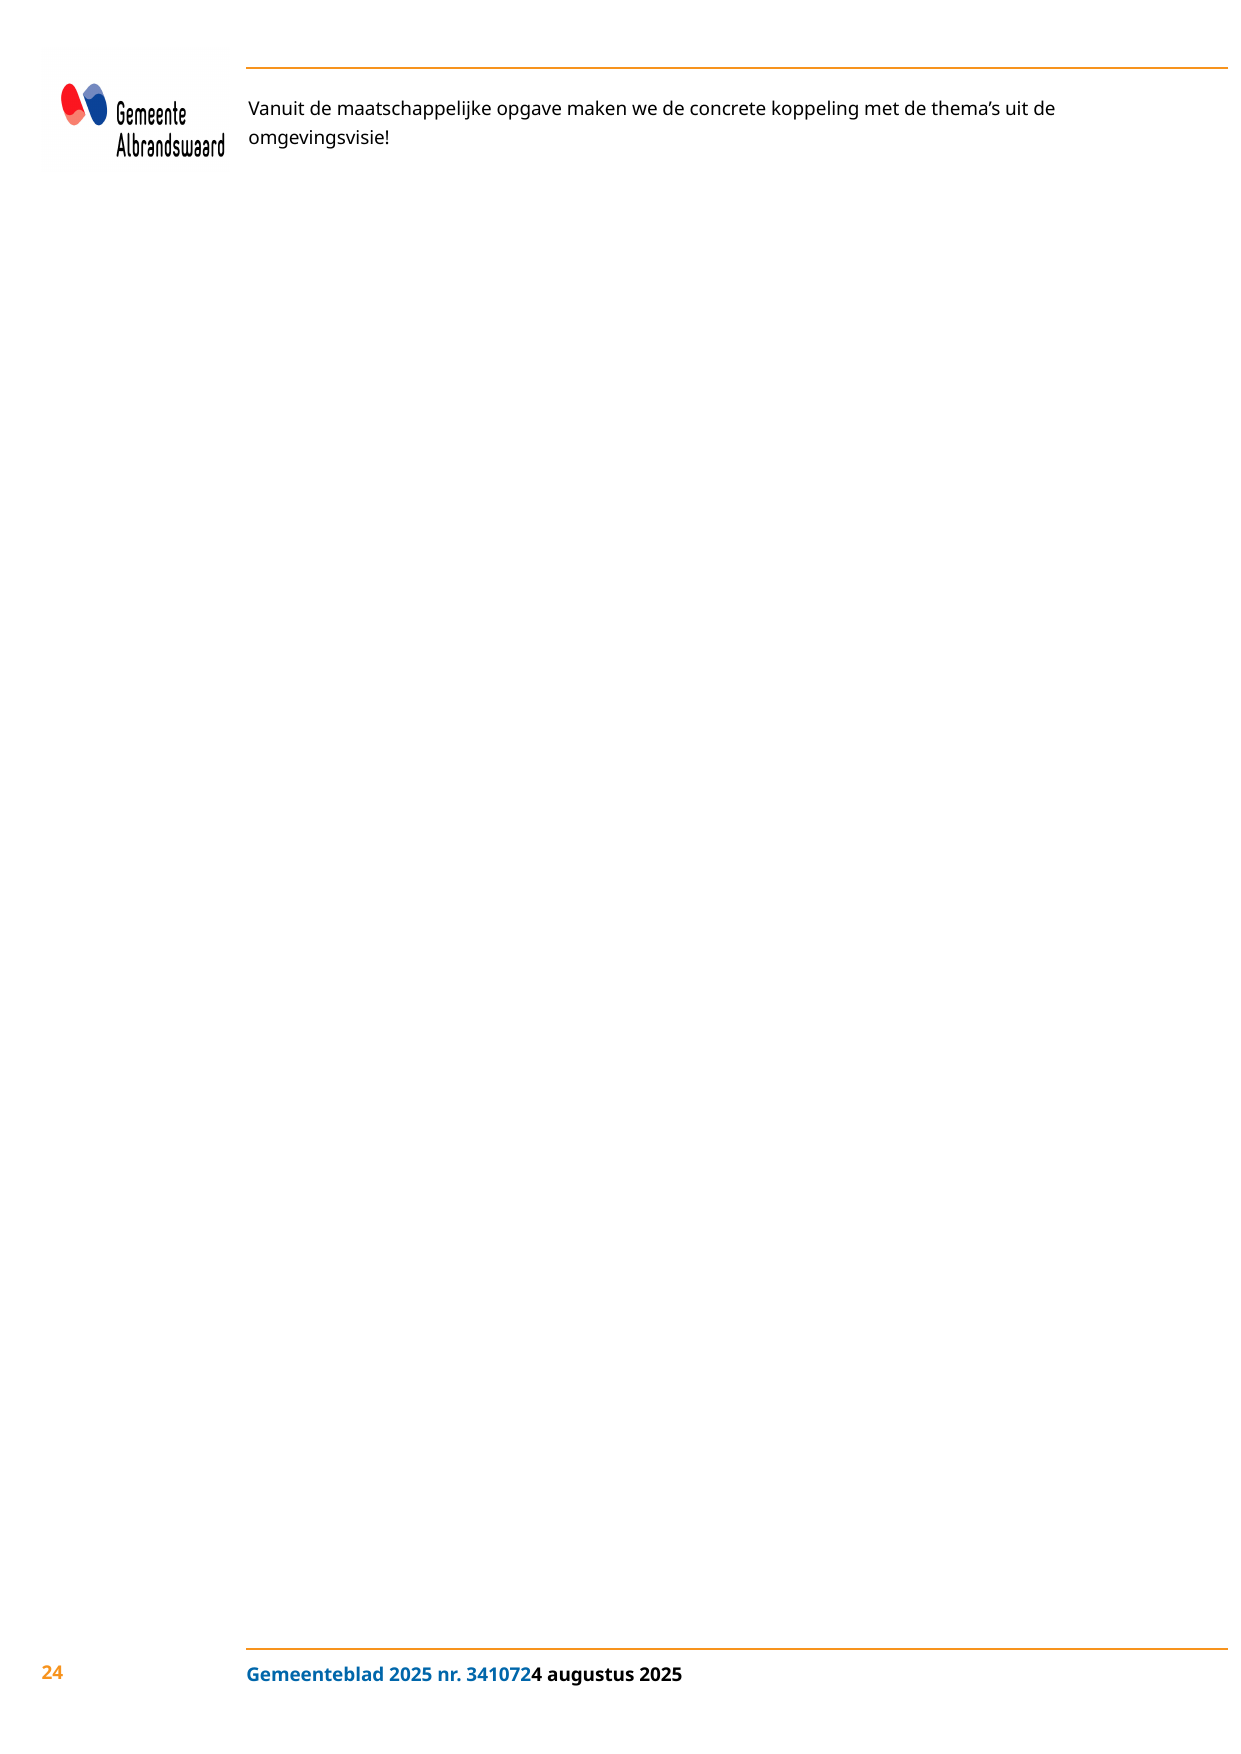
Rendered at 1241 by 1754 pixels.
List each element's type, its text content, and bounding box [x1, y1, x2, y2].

text Vanuit de maatschappelijke opgave maken we de concrete koppeling met de thema’s uit de omgevingsvisie! [248, 95, 1152, 150]
picture [41, 47, 231, 172]
